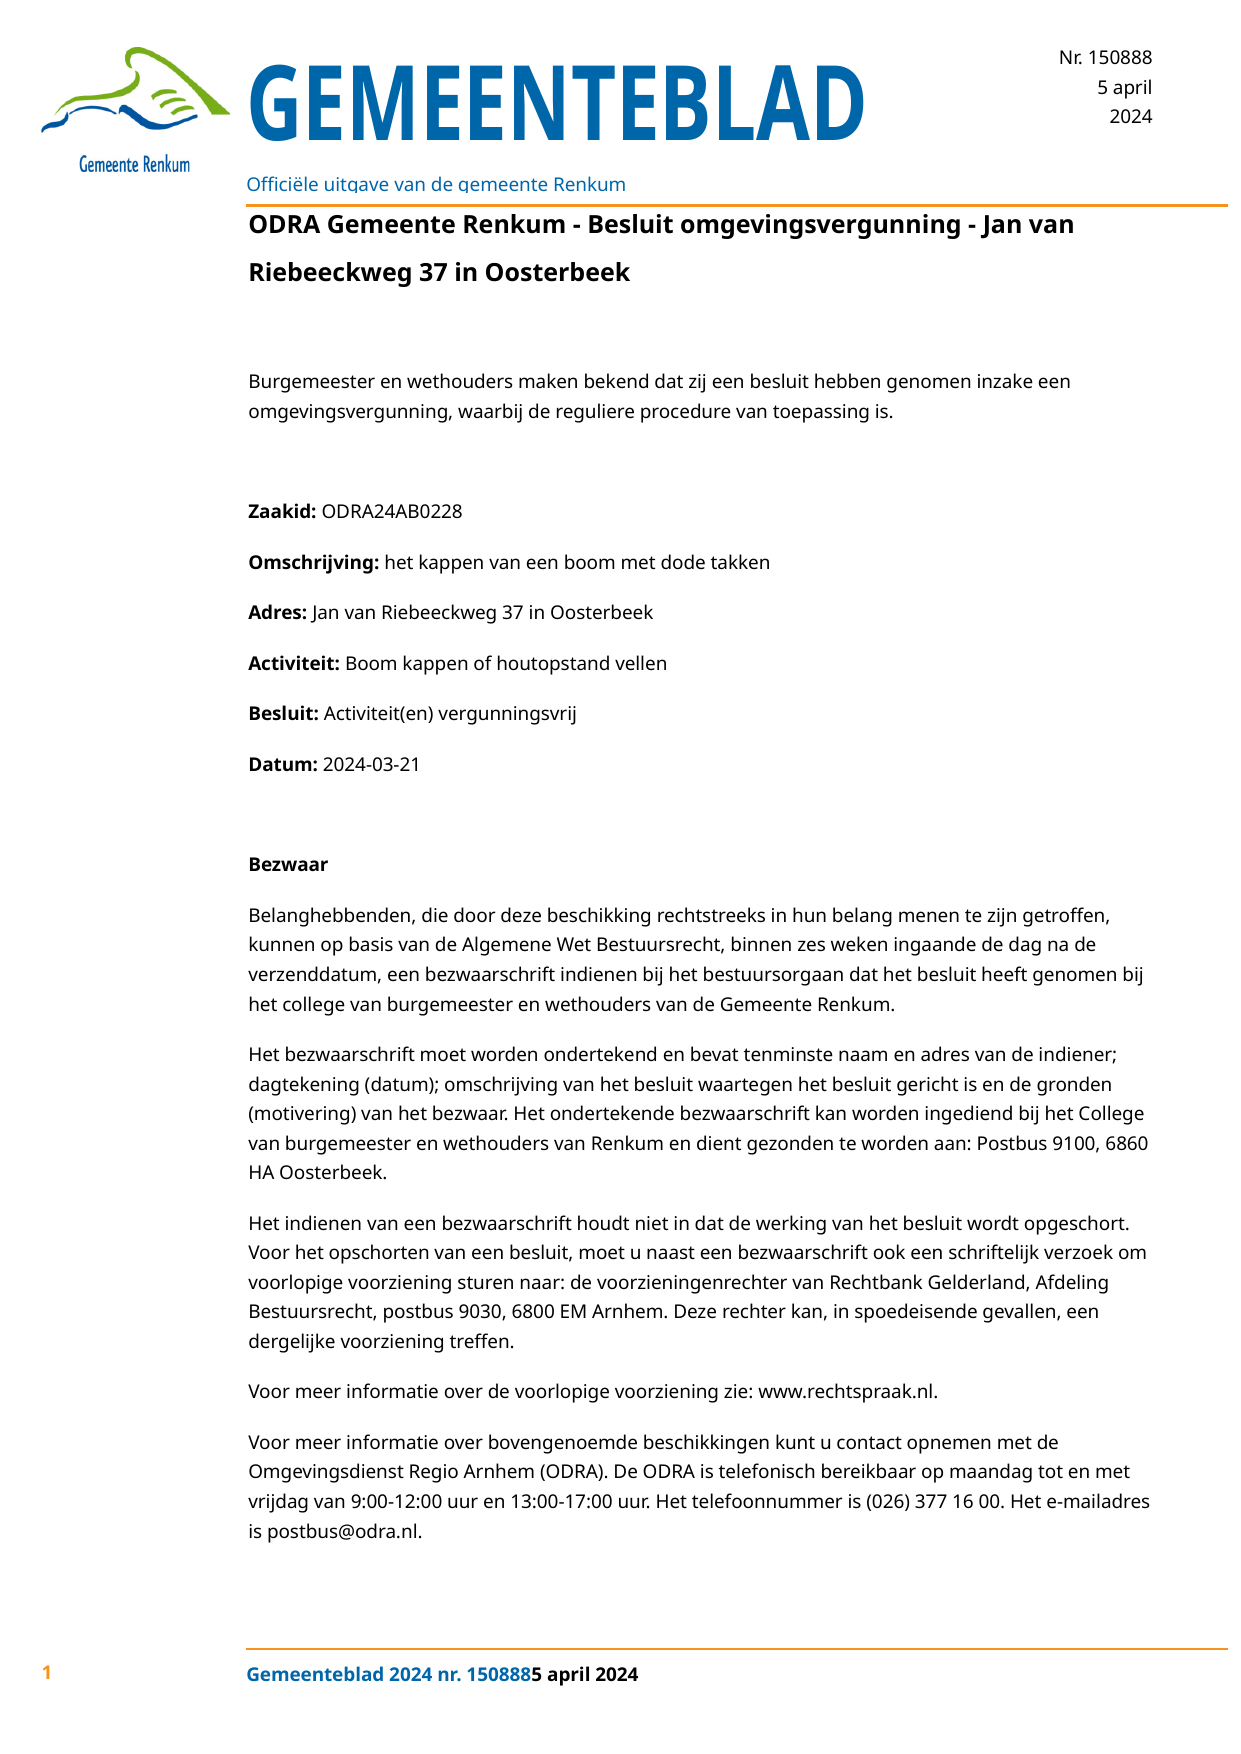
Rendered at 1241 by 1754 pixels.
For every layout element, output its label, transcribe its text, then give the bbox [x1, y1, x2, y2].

text ODRA Gemeente Renkum - Besluit omgevingsvergunning - Jan van Riebeeckweg 37 in Oosterbeek [248, 207, 1152, 288]
text Bezwaar [248, 852, 1152, 877]
text Voor meer informatie over bovengenoemde beschikkingen kunt u contact opnemen met de Omgevingsdienst Regio Arnhem (ODRA). De ODRA is telefonisch bereikbaar op maandag tot en met vrijdag van 9:00-12:00 uur en 13:00-17:00 uur. Het telefoonnummer is (026) 377 16 00. Het e-mailadres is postbus@odra.nl. [248, 1429, 1152, 1544]
text Omschrijving: het kappen van een boom met dode takken [248, 549, 1152, 575]
text Activiteit: Boom kappen of houtopstand vellen [248, 650, 1152, 676]
text Het bezwaarschrift moet worden ondertekend en bevat tenminste naam en adres van de indiener; dagtekening (datum); omschrijving van het besluit waartegen het besluit gericht is en de gronden (motivering) van het bezwaar. Het ondertekende bezwaarschrift kan worden ingediend bij het College van burgemeester en wethouders van Renkum en dient gezonden te worden aan: Postbus 9100, 6860 HA Oosterbeek. [248, 1041, 1152, 1185]
text Zaakid: ODRA24AB0228 [248, 499, 1152, 524]
text Voor meer informatie over de voorlopige voorziening zie: www.rechtspraak.nl. [248, 1379, 1152, 1404]
text Burgemeester en wethouders maken bekend dat zij een besluit hebben genomen inzake een omgevingsvergunning, waarbij de reguliere procedure van toepassing is. [248, 368, 1152, 424]
text Het indienen van een bezwaarschrift houdt niet in dat de werking van het besluit wordt opgeschort. Voor het opschorten van een besluit, moet u naast een bezwaarschrift ook een schriftelijk verzoek om voorlopige voorziening sturen naar: de voorzieningenrechter van Rechtbank Gelderland, Afdeling Bestuursrecht, postbus 9030, 6800 EM Arnhem. Deze rechter kan, in spoedeisende gevallen, een dergelijke voorziening treffen. [248, 1210, 1152, 1354]
text Adres: Jan van Riebeeckweg 37 in Oosterbeek [248, 599, 1152, 625]
text Datum: 2024-03-21 [248, 751, 1152, 777]
text Besluit: Activiteit(en) vergunningsvrij [248, 700, 1152, 726]
text Belanghebbenden, die door deze beschikking rechtstreeks in hun belang menen te zijn getroffen, kunnen op basis van de Algemene Wet Bestuursrecht, binnen zes weken ingaande de dag na de verzenddatum, een bezwaarschrift indienen bij het bestuursorgaan dat het besluit heeft genomen bij het college van burgemeester en wethouders van de Gemeente Renkum. [248, 902, 1152, 1017]
picture [41, 47, 231, 172]
